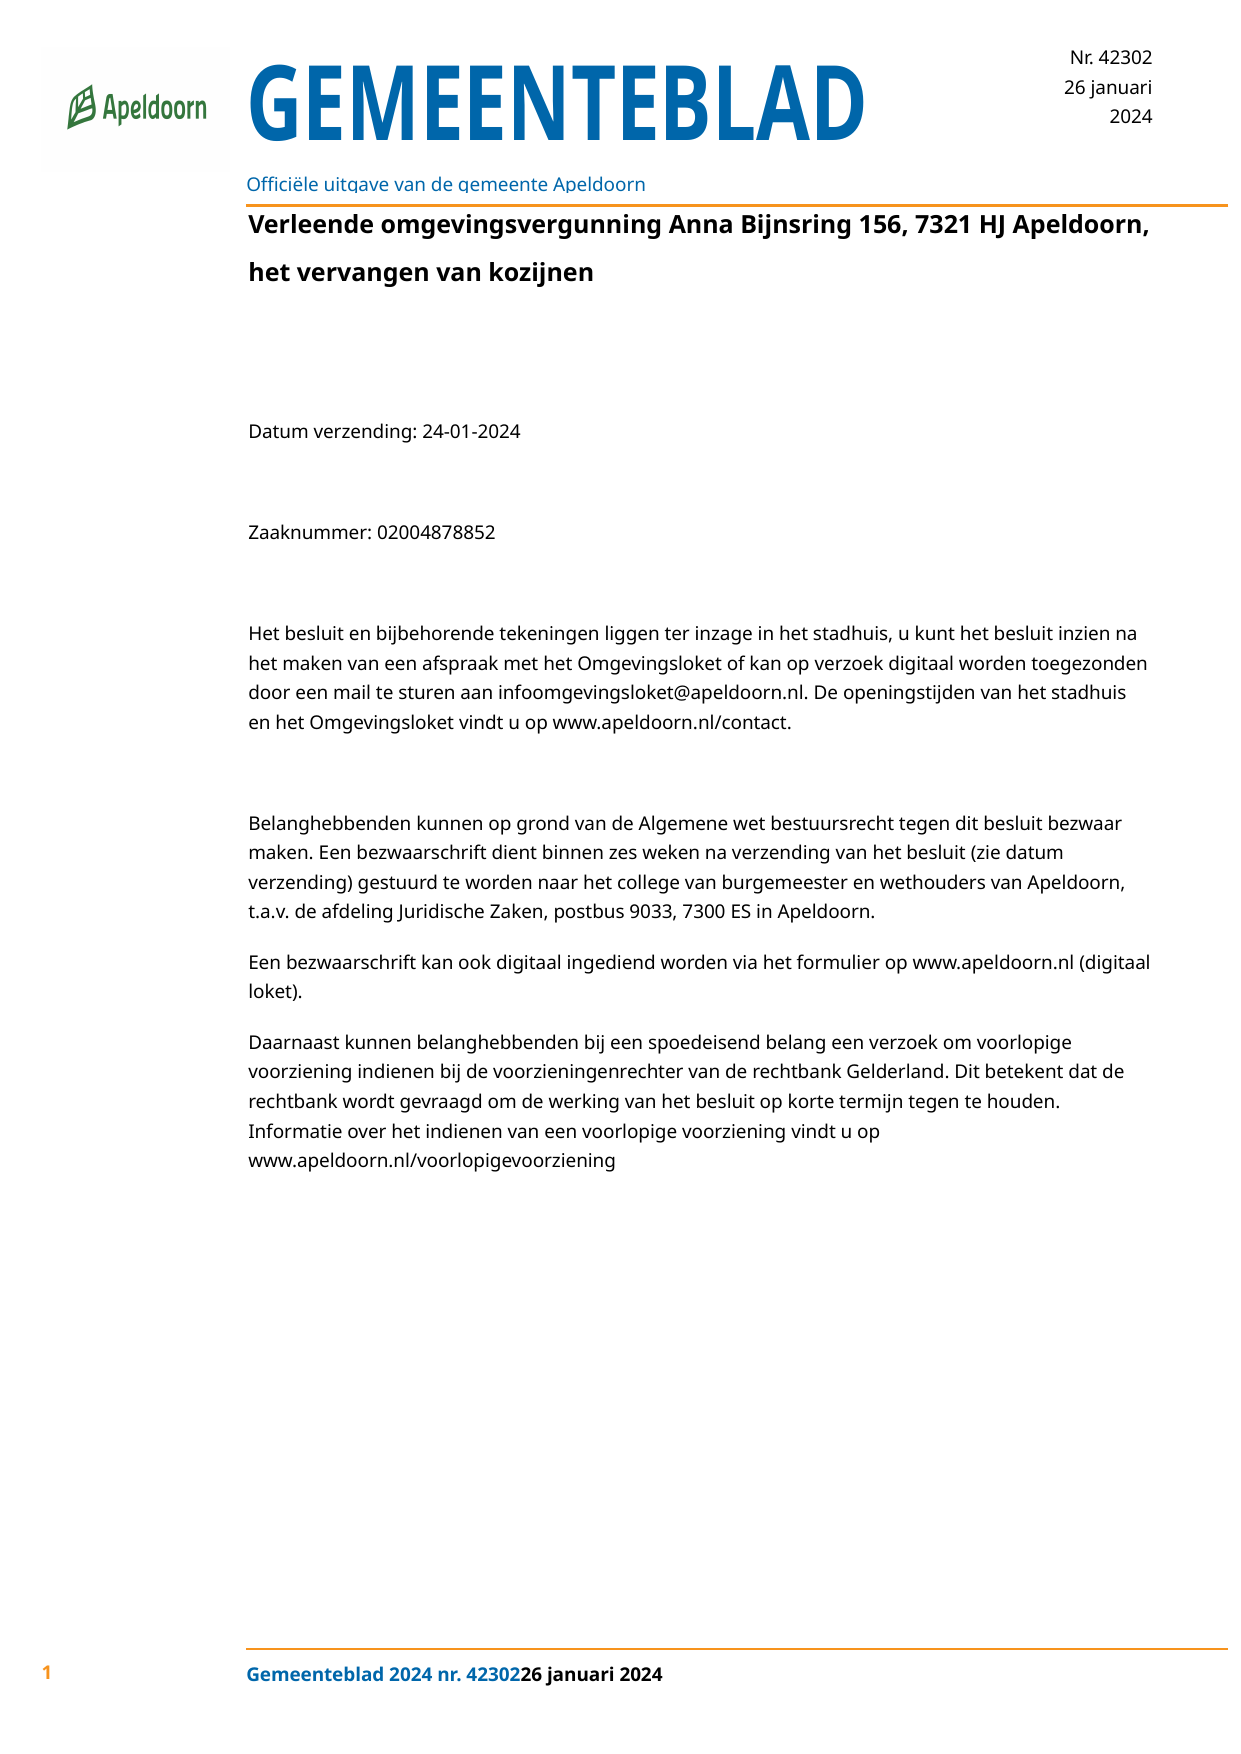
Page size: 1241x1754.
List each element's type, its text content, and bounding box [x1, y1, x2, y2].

text Belanghebbenden kunnen op grond van de Algemene wet bestuursrecht tegen dit besluit bezwaar maken. Een bezwaarschrift dient binnen zes weken na verzending van het besluit (zie datum verzending) gestuurd te worden naar het college van burgemeester en wethouders van Apeldoorn, t.a.v. de afdeling Juridische Zaken, postbus 9033, 7300 ES in Apeldoorn. [248, 810, 1152, 924]
text Het besluit en bijbehorende tekeningen liggen ter inzage in het stadhuis, u kunt het besluit inzien na het maken van een afspraak met het Omgevingsloket of kan op verzoek digitaal worden toegezonden door een mail te sturen aan infoomgevingsloket@apeldoorn.nl. De openingstijden van het stadhuis en het Omgevingsloket vindt u op www.apeldoorn.nl/contact. [248, 620, 1152, 735]
text Een bezwaarschrift kan ook digitaal ingediend worden via het formulier op www.apeldoorn.nl (digitaal loket). [248, 949, 1152, 1004]
text Daarnaast kunnen belanghebbenden bij een spoedeisend belang een verzoek om voorlopige voorziening indienen bij de voorzieningenrechter van de rechtbank Gelderland. Dit betekent dat de rechtbank wordt gevraagd om de werking van het besluit op korte termijn tegen te houden. Informatie over het indienen van een voorlopige voorziening vindt u op www.apeldoorn.nl/voorlopigevoorziening [248, 1029, 1152, 1173]
text Zaaknummer: 02004878852 [248, 519, 1152, 545]
text Datum verzending: 24-01-2024 [248, 419, 1152, 444]
picture [41, 47, 231, 172]
text Verleende omgevingsvergunning Anna Bijnsring 156, 7321 HJ Apeldoorn, het vervangen van kozijnen [248, 207, 1152, 288]
